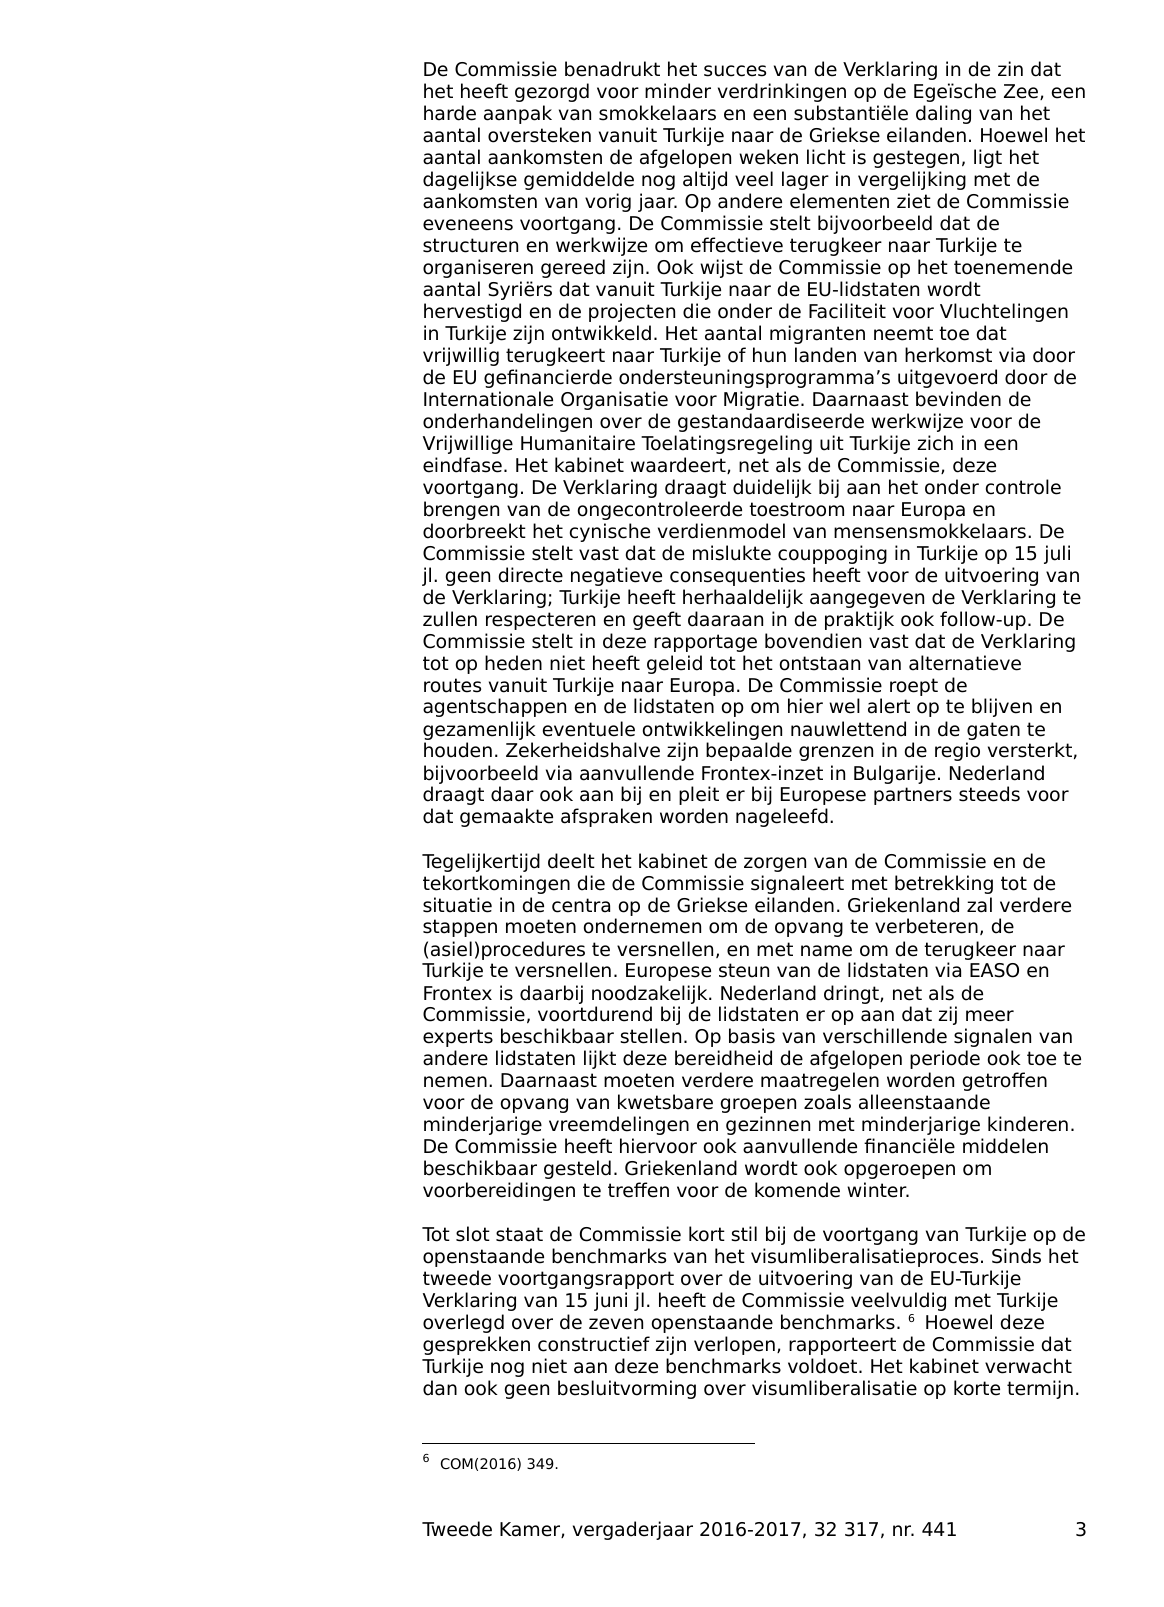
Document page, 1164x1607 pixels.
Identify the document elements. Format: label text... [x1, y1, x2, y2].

text COM(2016) 349. [422, 1452, 1087, 1474]
text Tegelijkertijd deelt het kabinet de zorgen van de Commissie en de tekortkomingen die de Commissie signaleert met betrekking tot de situatie in de centra op de Griekse eilanden. Griekenland zal verdere stappen moeten ondernemen om de opvang te verbeteren, de (asiel)procedures te versnellen, en met name om de terugkeer naar Turkije te versnellen. Europese steun van de lidstaten via EASO en Frontex is daarbij noodzakelijk. Nederland dringt, net als de Commissie, voortdurend bij de lidstaten er op aan dat zij meer experts beschikbaar stellen. Op basis van verschillende signalen van andere lidstaten lijkt deze bereidheid de afgelopen periode ook toe te nemen. Daarnaast moeten verdere maatregelen worden getroffen voor de opvang van kwetsbare groepen zoals alleenstaande minderjarige vreemdelingen en gezinnen met minderjarige kinderen. De Commissie heeft hiervoor ook aanvullende financiële middelen beschikbaar gesteld. Griekenland wordt ook opgeroepen om voorbereidingen te treffen voor de komende winter. [422, 851, 1087, 1202]
text De Commissie benadrukt het succes van de Verklaring in de zin dat het heeft gezorgd voor minder verdrinkingen op de Egeïsche Zee, een harde aanpak van smokkelaars en een substantiële daling van het aantal oversteken vanuit Turkije naar de Griekse eilanden. Hoewel het aantal aankomsten de afgelopen weken licht is gestegen, ligt het dagelijkse gemiddelde nog altijd veel lager in vergelijking met de aankomsten van vorig jaar. Op andere elementen ziet de Commissie eveneens voortgang. De Commissie stelt bijvoorbeeld dat de structuren en werkwijze om effectieve terugkeer naar Turkije te organiseren gereed zijn. Ook wijst de Commissie op het toenemende aantal Syriërs dat vanuit Turkije naar de EU-lidstaten wordt hervestigd en de projecten die onder de Faciliteit voor Vluchtelingen in Turkije zijn ontwikkeld. Het aantal migranten neemt toe dat vrijwillig terugkeert naar Turkije of hun landen van herkomst via door de EU gefinancierde ondersteuningsprogramma’s uitgevoerd door de Internationale Organisatie voor Migratie. Daarnaast bevinden de onderhandelingen over de gestandaardiseerde werkwijze voor de Vrijwillige Humanitaire Toelatingsregeling uit Turkije zich in een eindfase. Het kabinet waardeert, net als de Commissie, deze voortgang. De Verklaring draagt duidelijk bij aan het onder controle brengen van de ongecontroleerde toestroom naar Europa en doorbreekt het cynische verdienmodel van mensensmokkelaars. De Commissie stelt vast dat de mislukte couppoging in Turkije op 15 juli jl. geen directe negatieve consequenties heeft voor de uitvoering van de Verklaring; Turkije heeft herhaaldelijk aangegeven de Verklaring te zullen respecteren en geeft daaraan in de praktijk ook follow-up. De Commissie stelt in deze rapportage bovendien vast dat de Verklaring tot op heden niet heeft geleid tot het ontstaan van alternatieve routes vanuit Turkije naar Europa. De Commissie roept de agentschappen en de lidstaten op om hier wel alert op te blijven en gezamenlijk eventuele ontwikkelingen nauwlettend in de gaten te houden. Zekerheidshalve zijn bepaalde grenzen in de regio versterkt, bijvoorbeeld via aanvullende Frontex-inzet in Bulgarije. Nederland draagt daar ook aan bij en pleit er bij Europese partners steeds voor dat gemaakte afspraken worden nageleefd. [422, 59, 1087, 828]
text Tot slot staat de Commissie kort stil bij de voortgang van Turkije op de openstaande benchmarks van het visumliberalisatieproces. Sinds het tweede voortgangsrapport over de uitvoering van de EU-Turkije Verklaring van 15 juni jl. heeft de Commissie veelvuldig met Turkije overlegd over de zeven openstaande benchmarks. Hoewel deze gesprekken constructief zijn verlopen, rapporteert de Commissie dat Turkije nog niet aan deze benchmarks voldoet. Het kabinet verwacht dan ook geen besluitvorming over visumliberalisatie op korte termijn. [422, 1224, 1087, 1400]
